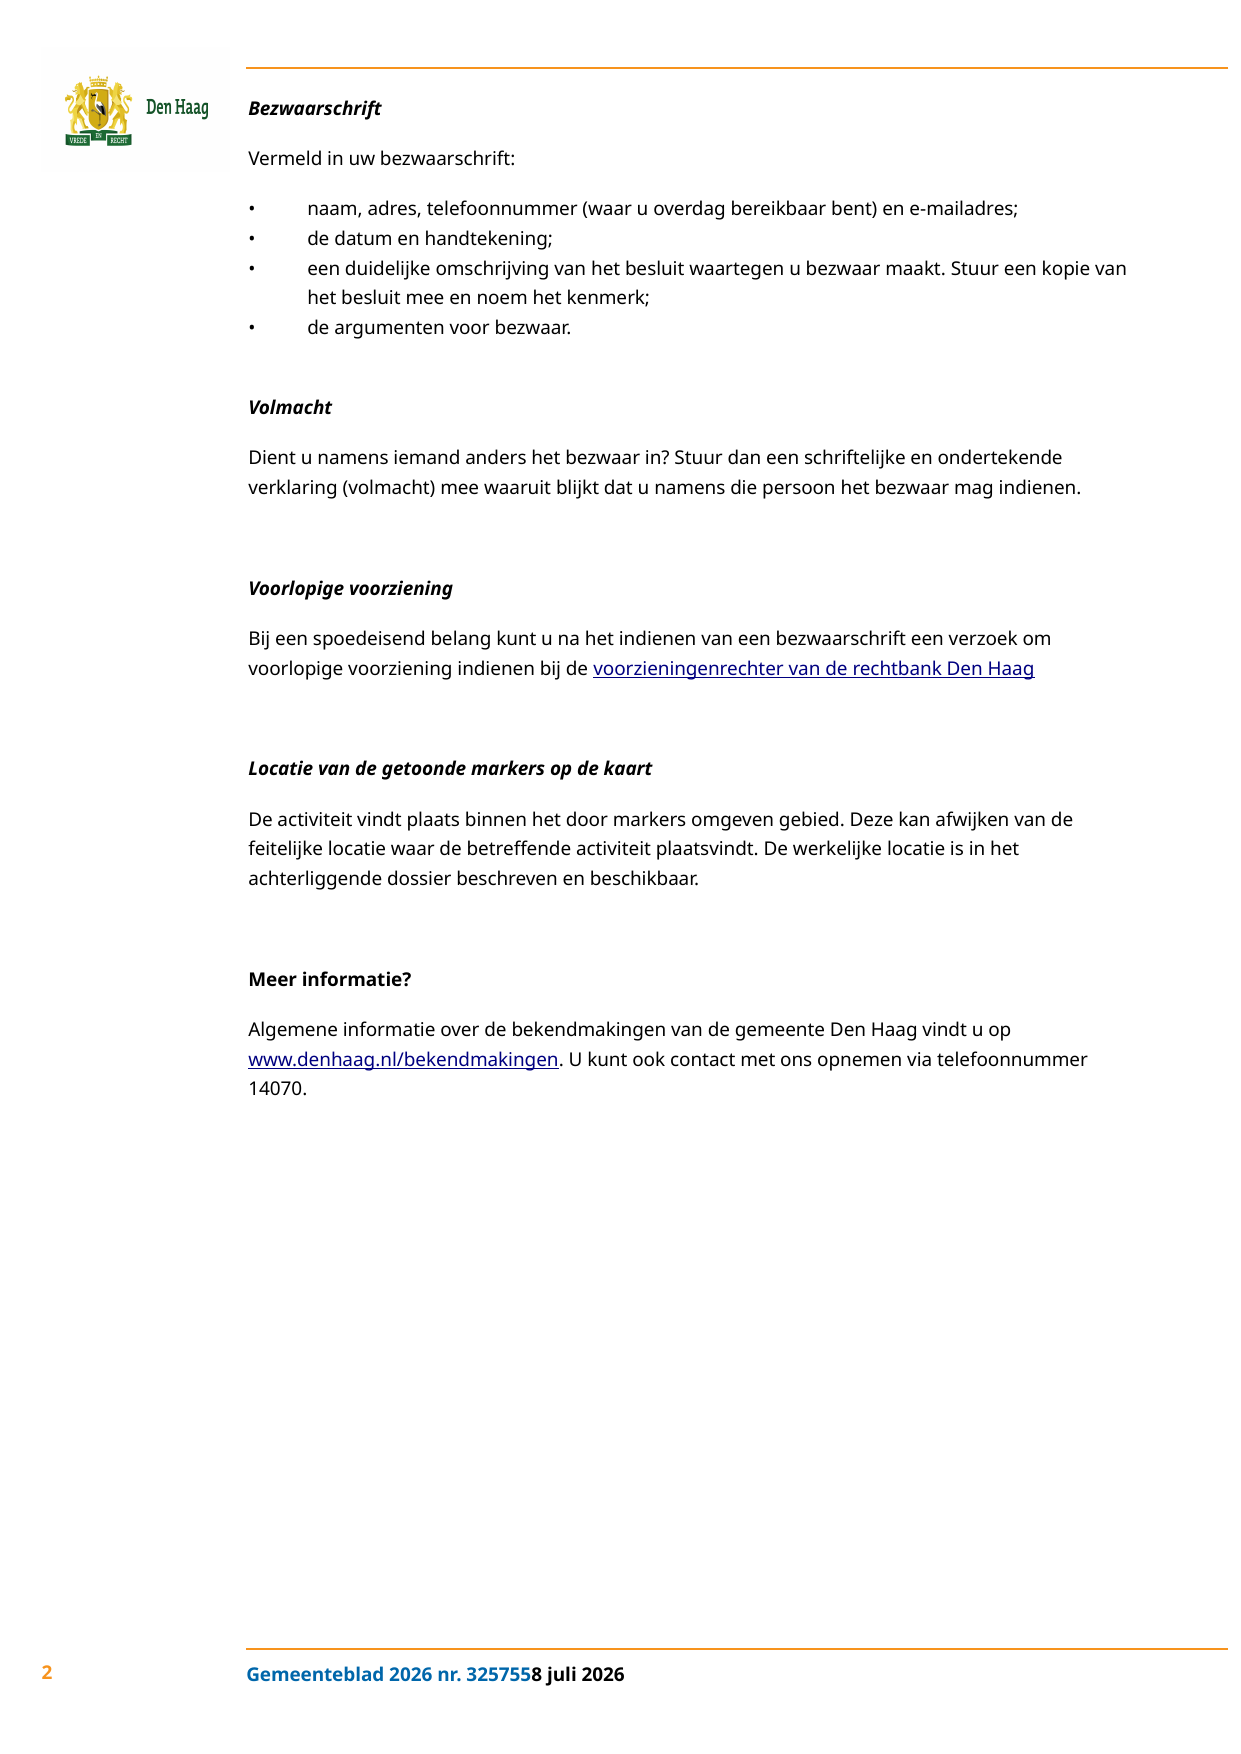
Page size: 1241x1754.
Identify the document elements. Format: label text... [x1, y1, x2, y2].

list een duidelijke omschrijving van het besluit waartegen u bezwaar maakt. Stuur een kopie van het besluit mee en noem het kenmerk; [248, 255, 1152, 310]
text Voorlopige voorziening [248, 575, 1152, 601]
text Vermeld in uw bezwaarschrift: [248, 145, 1152, 171]
list naam, adres, telefoonnummer (waar u overdag bereikbaar bent) en e-mailadres; [248, 196, 1152, 221]
text Bezwaarschrift [248, 95, 1152, 121]
text De activiteit vindt plaats binnen het door markers omgeven gebied. Deze kan afwijken van de feitelijke locatie waar de betreffende activiteit plaatsvindt. De werkelijke locatie is in het achterliggende dossier beschreven en beschikbaar. [248, 806, 1152, 891]
text Algemene informatie over de bekendmakingen van de gemeente Den Haag vindt u op www.denhaag.nl/bekendmakingen. U kunt ook contact met ons opnemen via telefoonnummer 14070. [248, 1016, 1152, 1101]
text Dient u namens iemand anders het bezwaar in? Stuur dan een schriftelijke en ondertekende verklaring (volmacht) mee waaruit blijkt dat u namens die persoon het bezwaar mag indienen. [248, 444, 1152, 500]
text Volmacht [248, 394, 1152, 420]
list de datum en handtekening; [248, 225, 1152, 251]
text Bij een spoedeisend belang kunt u na het indienen van een bezwaarschrift een verzoek om voorlopige voorziening indienen bij de voorzieningenrechter van de rechtbank Den Haag [248, 625, 1152, 681]
picture [41, 47, 231, 172]
list de argumenten voor bezwaar. [248, 314, 1152, 340]
text Locatie van de getoonde markers op de kaart [248, 756, 1152, 781]
text Meer informatie? [248, 966, 1152, 992]
